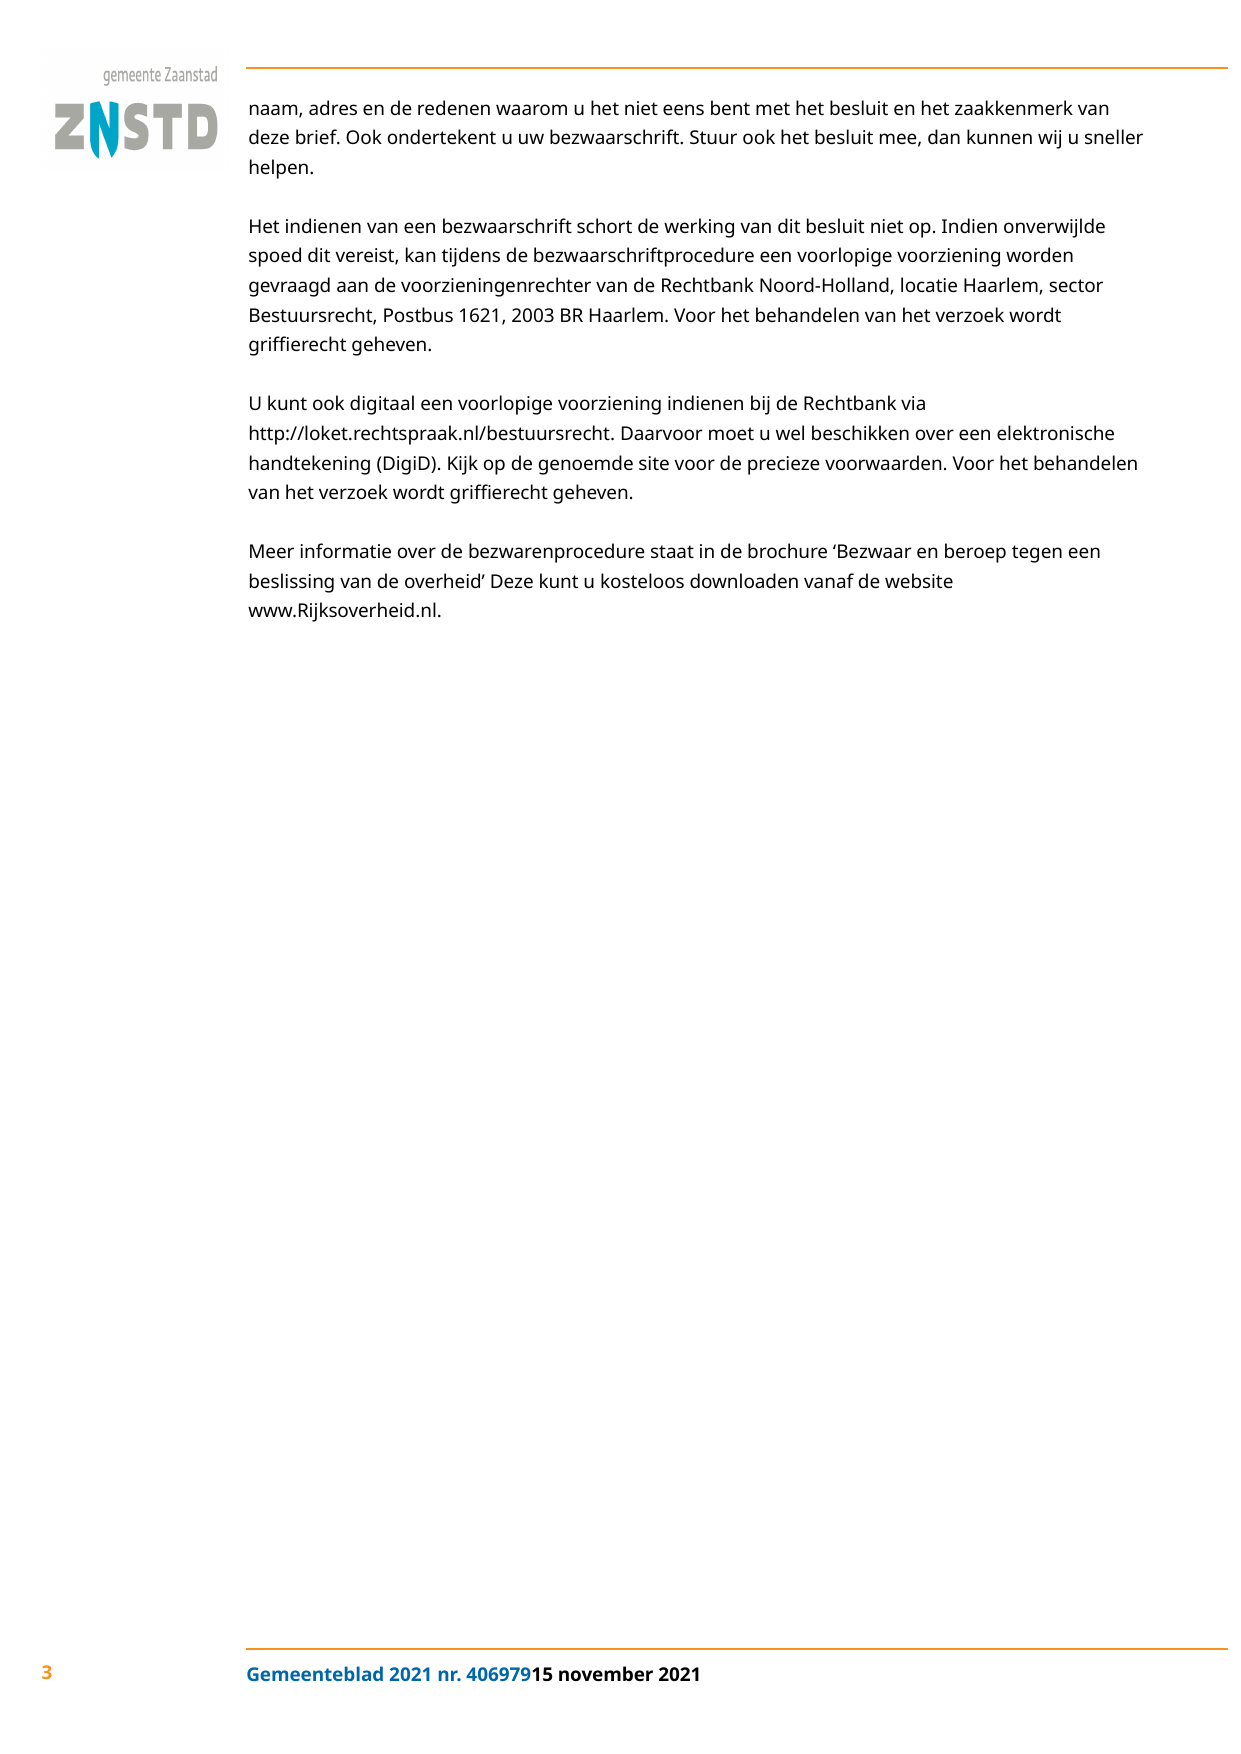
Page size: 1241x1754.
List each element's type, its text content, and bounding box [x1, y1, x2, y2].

text Het indienen van een bezwaarschrift schort de werking van dit besluit niet op. Indien onverwijlde spoed dit vereist, kan tijdens de bezwaarschriftprocedure een voorlopige voorziening worden gevraagd aan de voorzieningenrechter van de Rechtbank Noord-Holland, locatie Haarlem, sector Bestuursrecht, Postbus 1621, 2003 BR Haarlem. Voor het behandelen van het verzoek wordt griffierecht geheven. [248, 213, 1152, 357]
picture [41, 47, 231, 172]
text U kunt ook digitaal een voorlopige voorziening indienen bij de Rechtbank via http://loket.rechtspraak.nl/bestuursrecht. Daarvoor moet u wel beschikken over een elektronische handtekening (DigiD). Kijk op de genoemde site voor de precieze voorwaarden. Voor het behandelen van het verzoek wordt griffierecht geheven. [248, 391, 1152, 505]
text naam, adres en de redenen waarom u het niet eens bent met het besluit en het zaakkenmerk van deze brief. Ook ondertekent u uw bezwaarschrift. Stuur ook het besluit mee, dan kunnen wij u sneller helpen. [248, 95, 1152, 180]
text Meer informatie over de bezwarenprocedure staat in de brochure ‘Bezwaar en beroep tegen een beslissing van de overheid’ Deze kunt u kosteloos downloaden vanaf de website www.Rijksoverheid.nl. [248, 538, 1152, 623]
